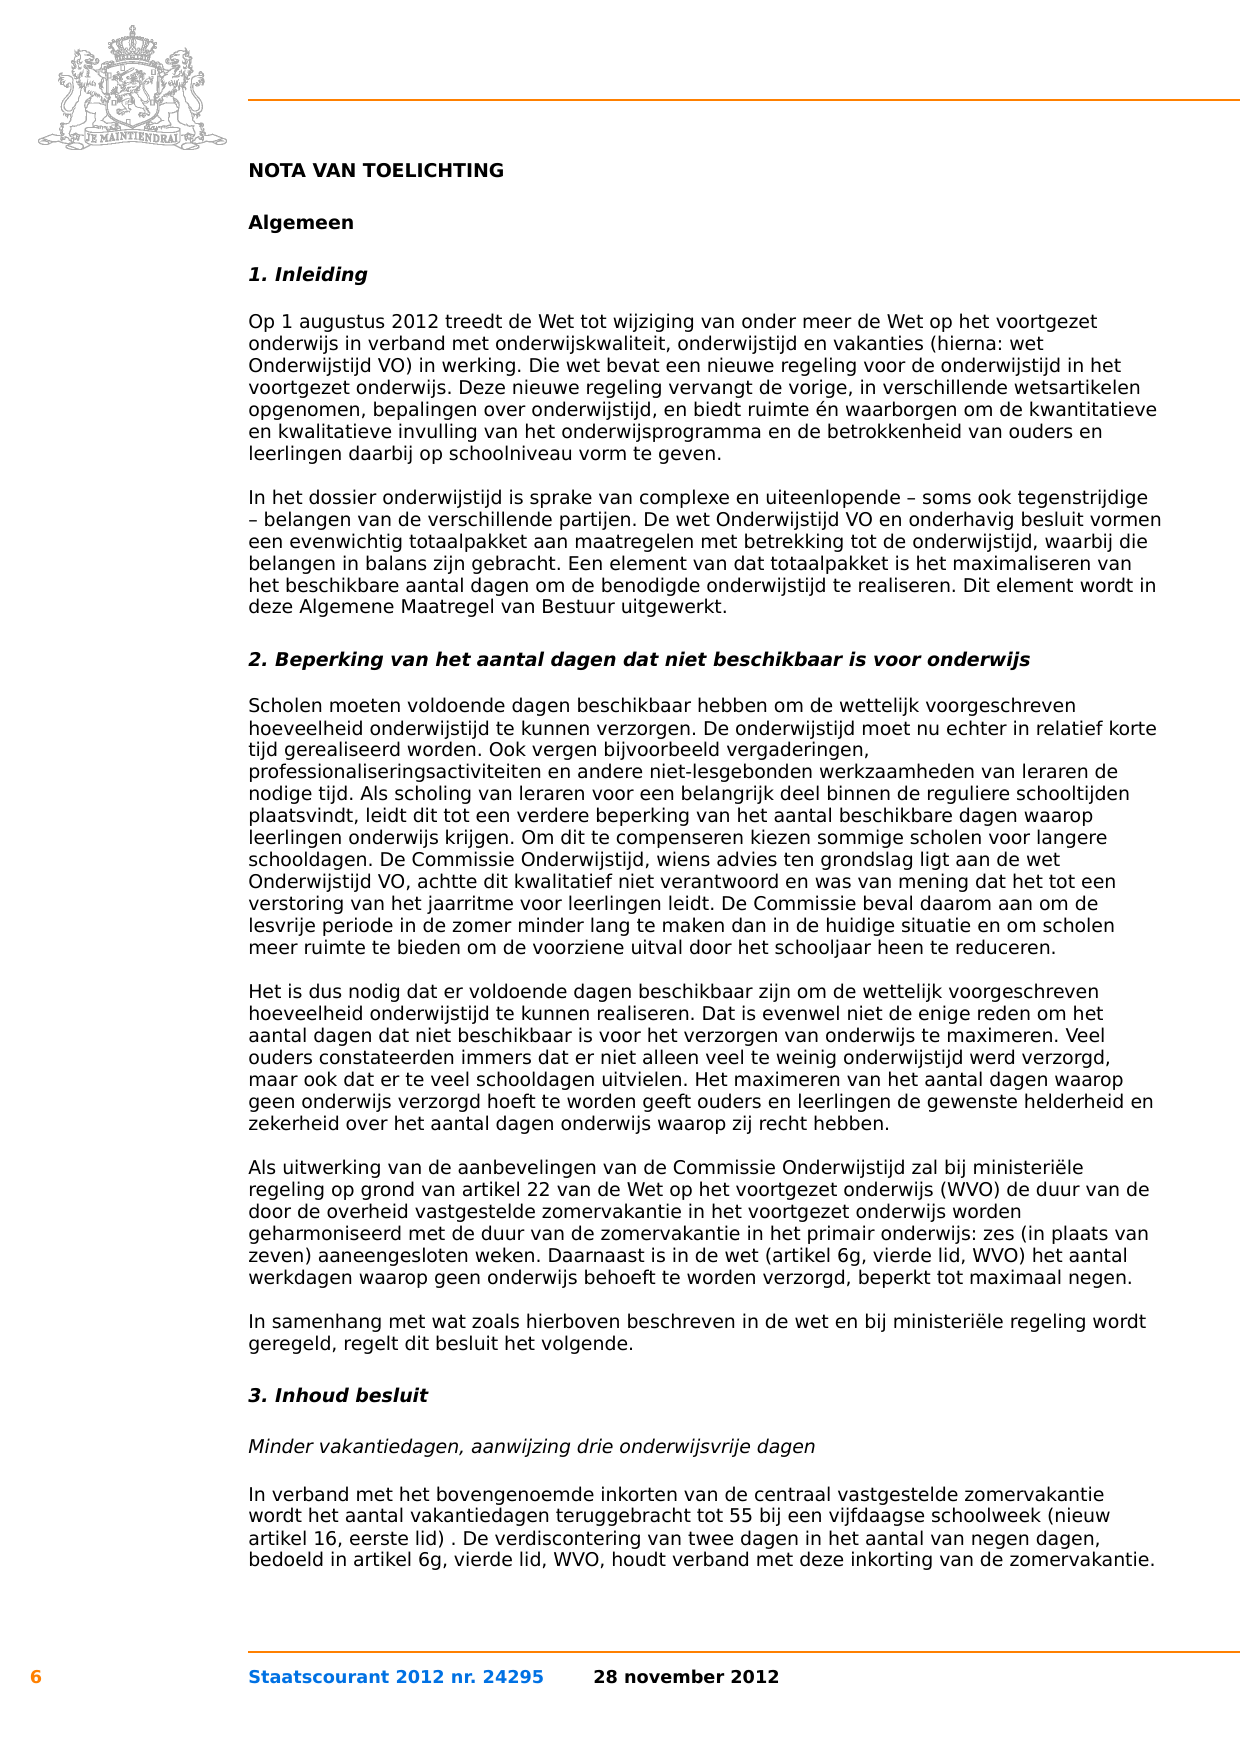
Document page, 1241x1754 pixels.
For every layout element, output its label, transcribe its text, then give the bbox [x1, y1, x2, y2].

text Scholen moeten voldoende dagen beschikbaar hebben om de wettelijk voorgeschreven hoeveelheid onderwijstijd te kunnen verzorgen. De onderwijstijd moet nu echter in relatief korte tijd gerealiseerd worden. Ook vergen bijvoorbeeld vergaderingen, professionaliseringsactiviteiten en andere niet-lesgebonden werkzaamheden van leraren de nodige tijd. Als scholing van leraren voor een belangrijk deel binnen de reguliere schooltijden plaatsvindt, leidt dit tot een verdere beperking van het aantal beschikbare dagen waarop leerlingen onderwijs krijgen. Om dit te compenseren kiezen sommige scholen voor langere schooldagen. De Commissie Onderwijstijd, wiens advies ten grondslag ligt aan de wet Onderwijstijd VO, achtte dit kwalitatief niet verantwoord en was van mening dat het tot een verstoring van het jaarritme voor leerlingen leidt. De Commissie beval daarom aan om de lesvrije periode in de zomer minder lang te maken dan in de huidige situatie en om scholen meer ruimte te bieden om de voorziene uitval door het schooljaar heen te reduceren. [248, 695, 1163, 959]
text In het dossier onderwijstijd is sprake van complexe en uiteenlopende – soms ook tegenstrijdige – belangen van de verschillende partijen. De wet Onderwijstijd VO en onderhavig besluit vormen een evenwichtig totaalpakket aan maatregelen met betrekking tot de onderwijstijd, waarbij die belangen in balans zijn gebracht. Een element van dat totaalpakket is het maximaliseren van het beschikbare aantal dagen om de benodigde onderwijstijd te realiseren. Dit element wordt in deze Algemene Maatregel van Bestuur uitgewerkt. [248, 487, 1163, 618]
subtitle 1. Inleiding [248, 264, 1163, 286]
text In verband met het bovengenoemde inkorten van de centraal vastgestelde zomervakantie wordt het aantal vakantiedagen teruggebracht tot 55 bij een vijfdaagse schoolweek (nieuw artikel 16, eerste lid) . De verdiscontering van twee dagen in het aantal van negen dagen, bedoeld in artikel 6g, vierde lid, WVO, houdt verband met deze inkorting van de zomervakantie. [248, 1483, 1163, 1571]
subtitle 3. Inhoud besluit [248, 1384, 1163, 1406]
subtitle Minder vakantiedagen, aanwijzing drie onderwijsvrije dagen [248, 1436, 1163, 1458]
text Het is dus nodig dat er voldoende dagen beschikbaar zijn om de wettelijk voorgeschreven hoeveelheid onderwijstijd te kunnen realiseren. Dat is evenwel niet de enige reden om het aantal dagen dat niet beschikbaar is voor het verzorgen van onderwijs te maximeren. Veel ouders constateerden immers dat er niet alleen veel te weinig onderwijstijd werd verzorgd, maar ook dat er te veel schooldagen uitvielen. Het maximeren van het aantal dagen waarop geen onderwijs verzorgd hoeft te worden geeft ouders en leerlingen de gewenste helderheid en zekerheid over het aantal dagen onderwijs waarop zij recht hebben. [248, 981, 1163, 1135]
text Als uitwerking van de aanbevelingen van de Commissie Onderwijstijd zal bij ministeriële regeling op grond van artikel 22 van de Wet op het voortgezet onderwijs (WVO) de duur van de door de overheid vastgestelde zomervakantie in het voortgezet onderwijs worden geharmoniseerd met de duur van de zomervakantie in het primair onderwijs: zes (in plaats van zeven) aaneengesloten weken. Daarnaast is in de wet (artikel 6g, vierde lid, WVO) het aantal werkdagen waarop geen onderwijs behoeft te worden verzorgd, beperkt tot maximaal negen. [248, 1157, 1163, 1289]
subtitle 2. Beperking van het aantal dagen dat niet beschikbaar is voor onderwijs [248, 648, 1163, 670]
subtitle NOTA VAN TOELICHTING [248, 160, 1163, 182]
text Op 1 augustus 2012 treedt de Wet tot wijziging van onder meer de Wet op het voortgezet onderwijs in verband met onderwijskwaliteit, onderwijstijd en vakanties (hierna: wet Onderwijstijd VO) in werking. Die wet bevat een nieuwe regeling voor de onderwijstijd in het voortgezet onderwijs. Deze nieuwe regeling vervangt de vorige, in verschillende wetsartikelen opgenomen, bepalingen over onderwijstijd, en biedt ruimte én waarborgen om de kwantitatieve en kwalitatieve invulling van het onderwijsprogramma en de betrokkenheid van ouders en leerlingen daarbij op schoolniveau vorm te geven. [248, 311, 1163, 465]
text In samenhang met wat zoals hierboven beschreven in de wet en bij ministeriële regeling wordt geregeld, regelt dit besluit het volgende. [248, 1311, 1163, 1354]
subtitle Algemeen [248, 212, 1163, 234]
picture [38, 25, 227, 150]
